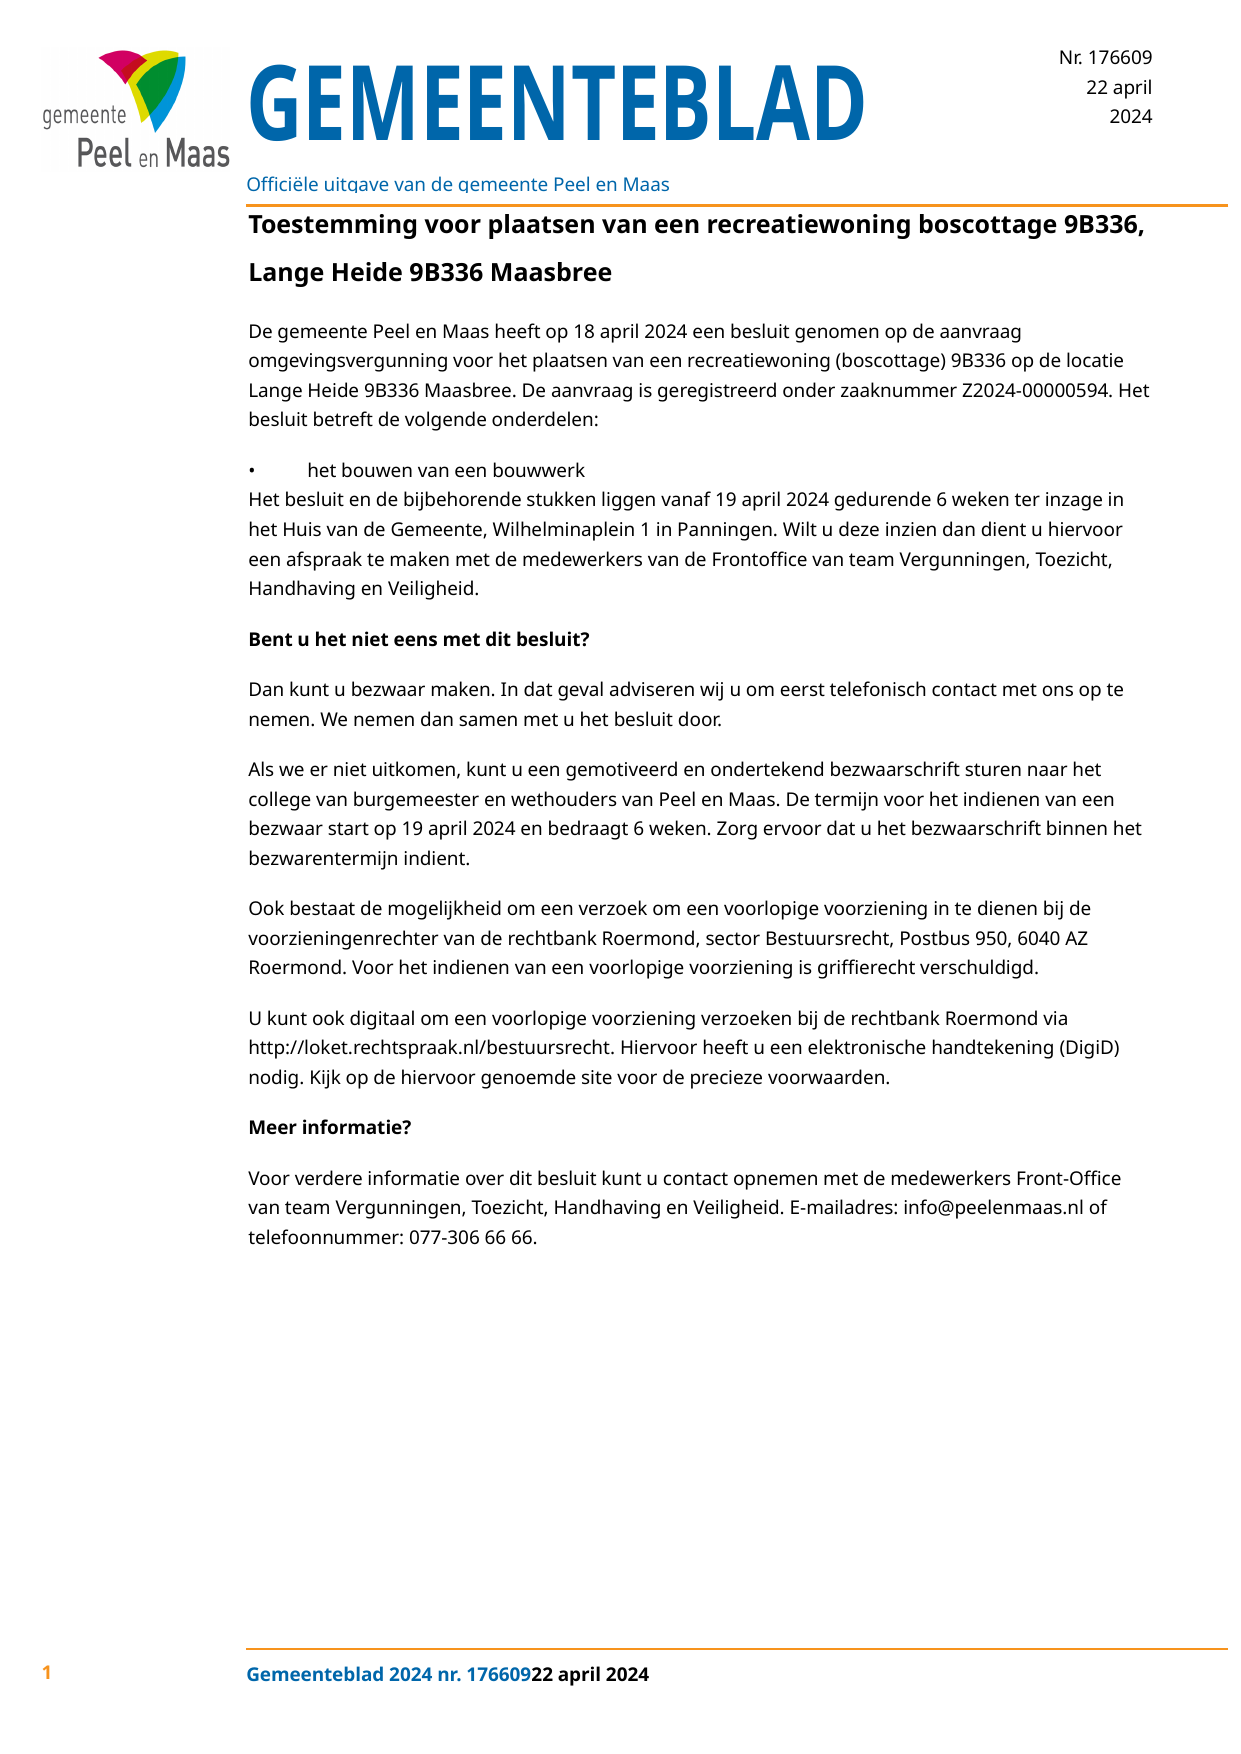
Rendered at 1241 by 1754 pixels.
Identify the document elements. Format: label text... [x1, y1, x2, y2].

text Ook bestaat de mogelijkheid om een verzoek om een voorlopige voorziening in te dienen bij de voorzieningenrechter van de rechtbank Roermond, sector Bestuursrecht, Postbus 950, 6040 AZ Roermond. Voor het indienen van een voorlopige voorziening is griffierecht verschuldigd. [248, 895, 1152, 980]
picture [41, 47, 231, 172]
text Het besluit en de bijbehorende stukken liggen vanaf 19 april 2024 gedurende 6 weken ter inzage in het Huis van de Gemeente, Wilhelminaplein 1 in Panningen. Wilt u deze inzien dan dient u hiervoor een afspraak te maken met de medewerkers van de Frontoffice van team Vergunningen, Toezicht, Handhaving en Veiligheid. [248, 487, 1152, 601]
text Toestemming voor plaatsen van een recreatiewoning boscottage 9B336, Lange Heide 9B336 Maasbree [248, 207, 1152, 288]
text Als we er niet uitkomen, kunt u een gemotiveerd en ondertekend bezwaarschrift sturen naar het college van burgemeester en wethouders van Peel en Maas. De termijn voor het indienen van een bezwaar start op 19 april 2024 en bedraagt 6 weken. Zorg ervoor dat u het bezwaarschrift binnen het bezwarentermijn indient. [248, 756, 1152, 871]
text Bent u het niet eens met dit besluit? [248, 626, 1152, 652]
text U kunt ook digitaal om een voorlopige voorziening verzoeken bij de rechtbank Roermond via http://loket.rechtspraak.nl/bestuursrecht. Hiervoor heeft u een elektronische handtekening (DigiD) nodig. Kijk op de hiervoor genoemde site voor de precieze voorwaarden. [248, 1005, 1152, 1090]
text Voor verdere informatie over dit besluit kunt u contact opnemen met de medewerkers Front-Office van team Vergunningen, Toezicht, Handhaving en Veiligheid. E-mailadres: info@peelenmaas.nl of telefoonnummer: 077-306 66 66. [248, 1165, 1152, 1250]
list het bouwen van een bouwwerk [248, 457, 1152, 483]
text De gemeente Peel en Maas heeft op 18 april 2024 een besluit genomen op de aanvraag omgevingsvergunning voor het plaatsen van een recreatiewoning (boscottage) 9B336 op de locatie Lange Heide 9B336 Maasbree. De aanvraag is geregistreerd onder zaaknummer Z2024-00000594. Het besluit betreft de volgende onderdelen: [248, 318, 1152, 432]
text Meer informatie? [248, 1114, 1152, 1140]
text Dan kunt u bezwaar maken. In dat geval adviseren wij u om eerst telefonisch contact met ons op te nemen. We nemen dan samen met u het besluit door. [248, 676, 1152, 732]
